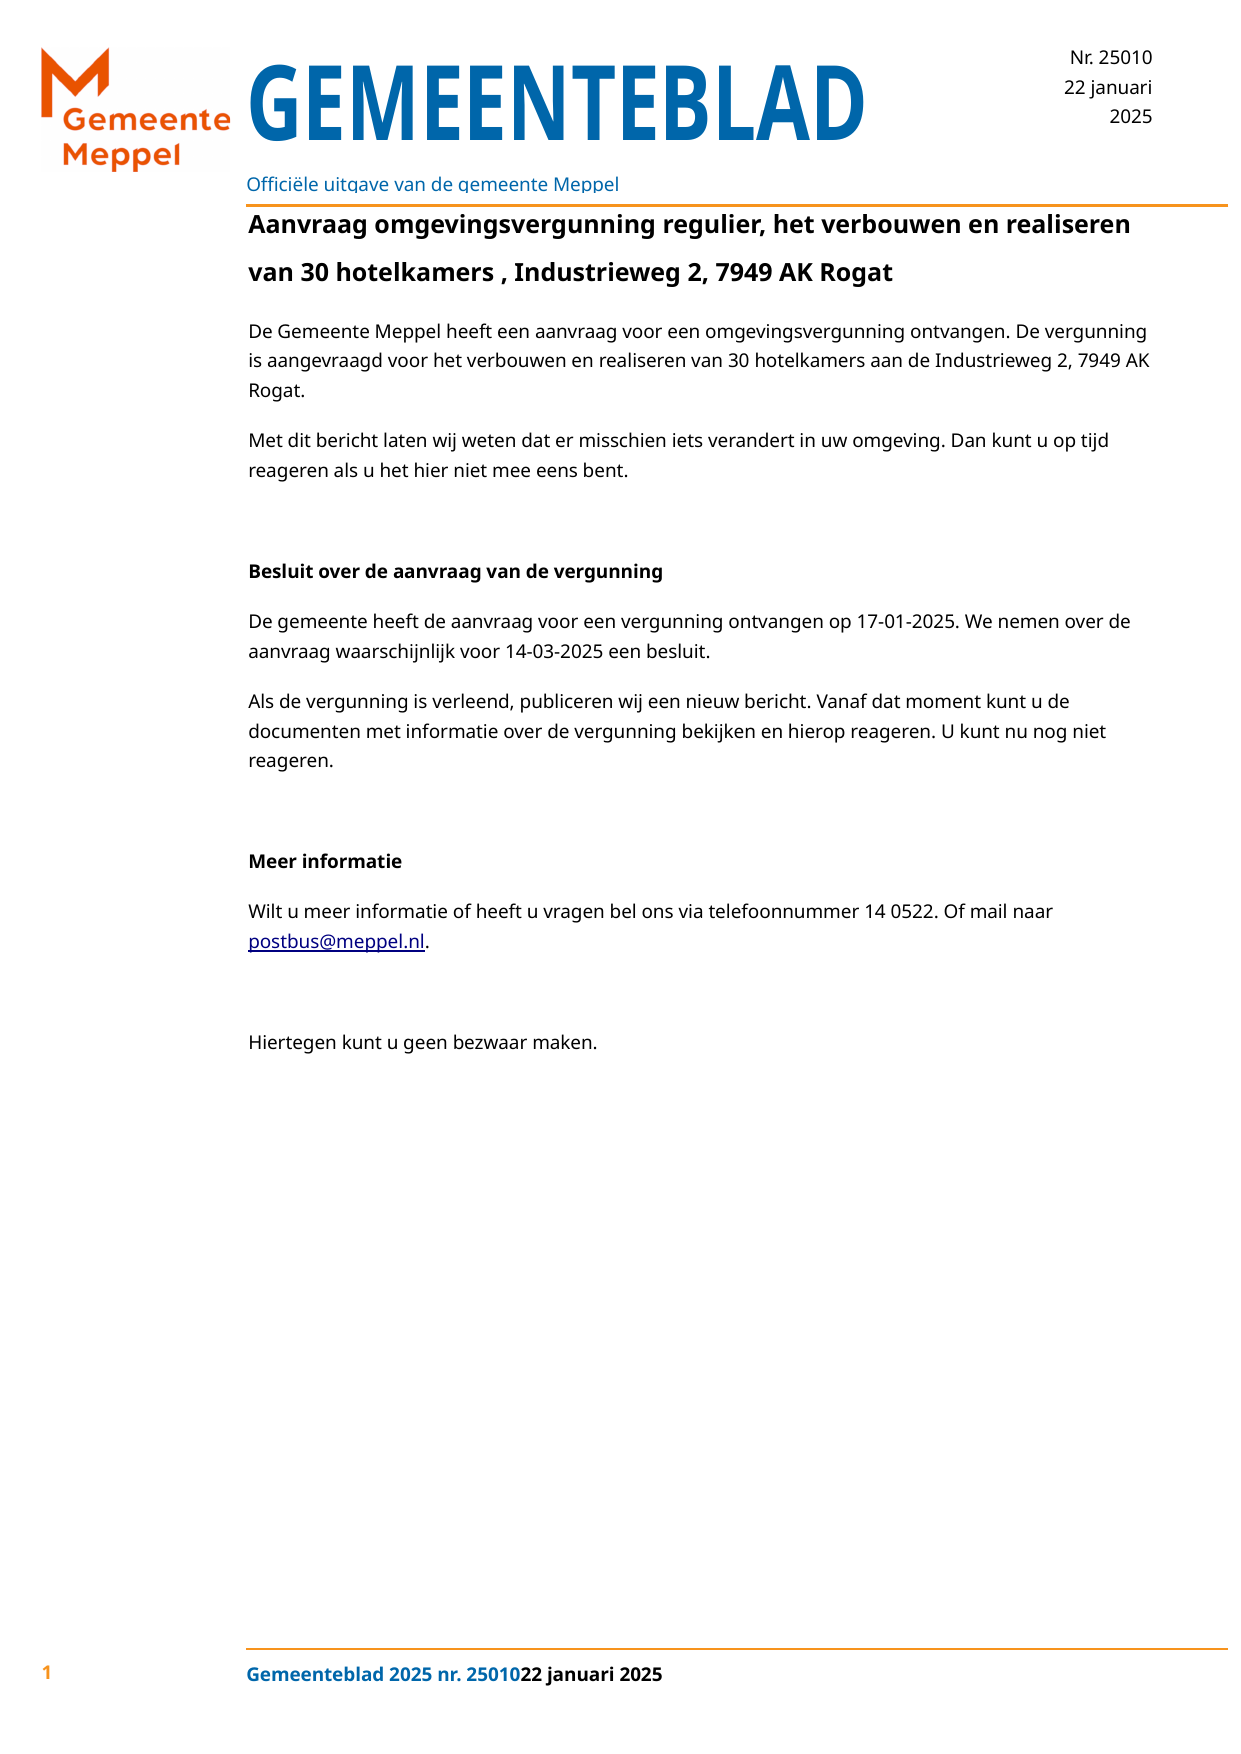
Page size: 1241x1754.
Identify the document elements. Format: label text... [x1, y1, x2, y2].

text Wilt u meer informatie of heeft u vragen bel ons via telefoonnummer 14 0522. Of mail naar postbus@meppel.nl. [248, 899, 1152, 954]
picture [41, 47, 231, 172]
text Besluit over de aanvraag van de vergunning [248, 558, 1152, 584]
text Meer informatie [248, 848, 1152, 874]
text Met dit bericht laten wij weten dat er misschien iets verandert in uw omgeving. Dan kunt u op tijd reageren als u het hier niet mee eens bent. [248, 427, 1152, 483]
text Als de vergunning is verleend, publiceren wij een nieuw bericht. Vanaf dat moment kunt u de documenten met informatie over de vergunning bekijken en hierop reageren. U kunt nu nog niet reageren. [248, 688, 1152, 773]
text Aanvraag omgevingsvergunning regulier, het verbouwen en realiseren van 30 hotelkamers , Industrieweg 2, 7949 AK Rogat [248, 207, 1152, 288]
text Hiertegen kunt u geen bezwaar maken. [248, 1029, 1152, 1055]
text De Gemeente Meppel heeft een aanvraag voor een omgevingsvergunning ontvangen. De vergunning is aangevraagd voor het verbouwen en realiseren van 30 hotelkamers aan de Industrieweg 2, 7949 AK Rogat. [248, 318, 1152, 403]
text De gemeente heeft de aanvraag voor een vergunning ontvangen op 17-01-2025. We nemen over de aanvraag waarschijnlijk voor 14-03-2025 een besluit. [248, 608, 1152, 664]
